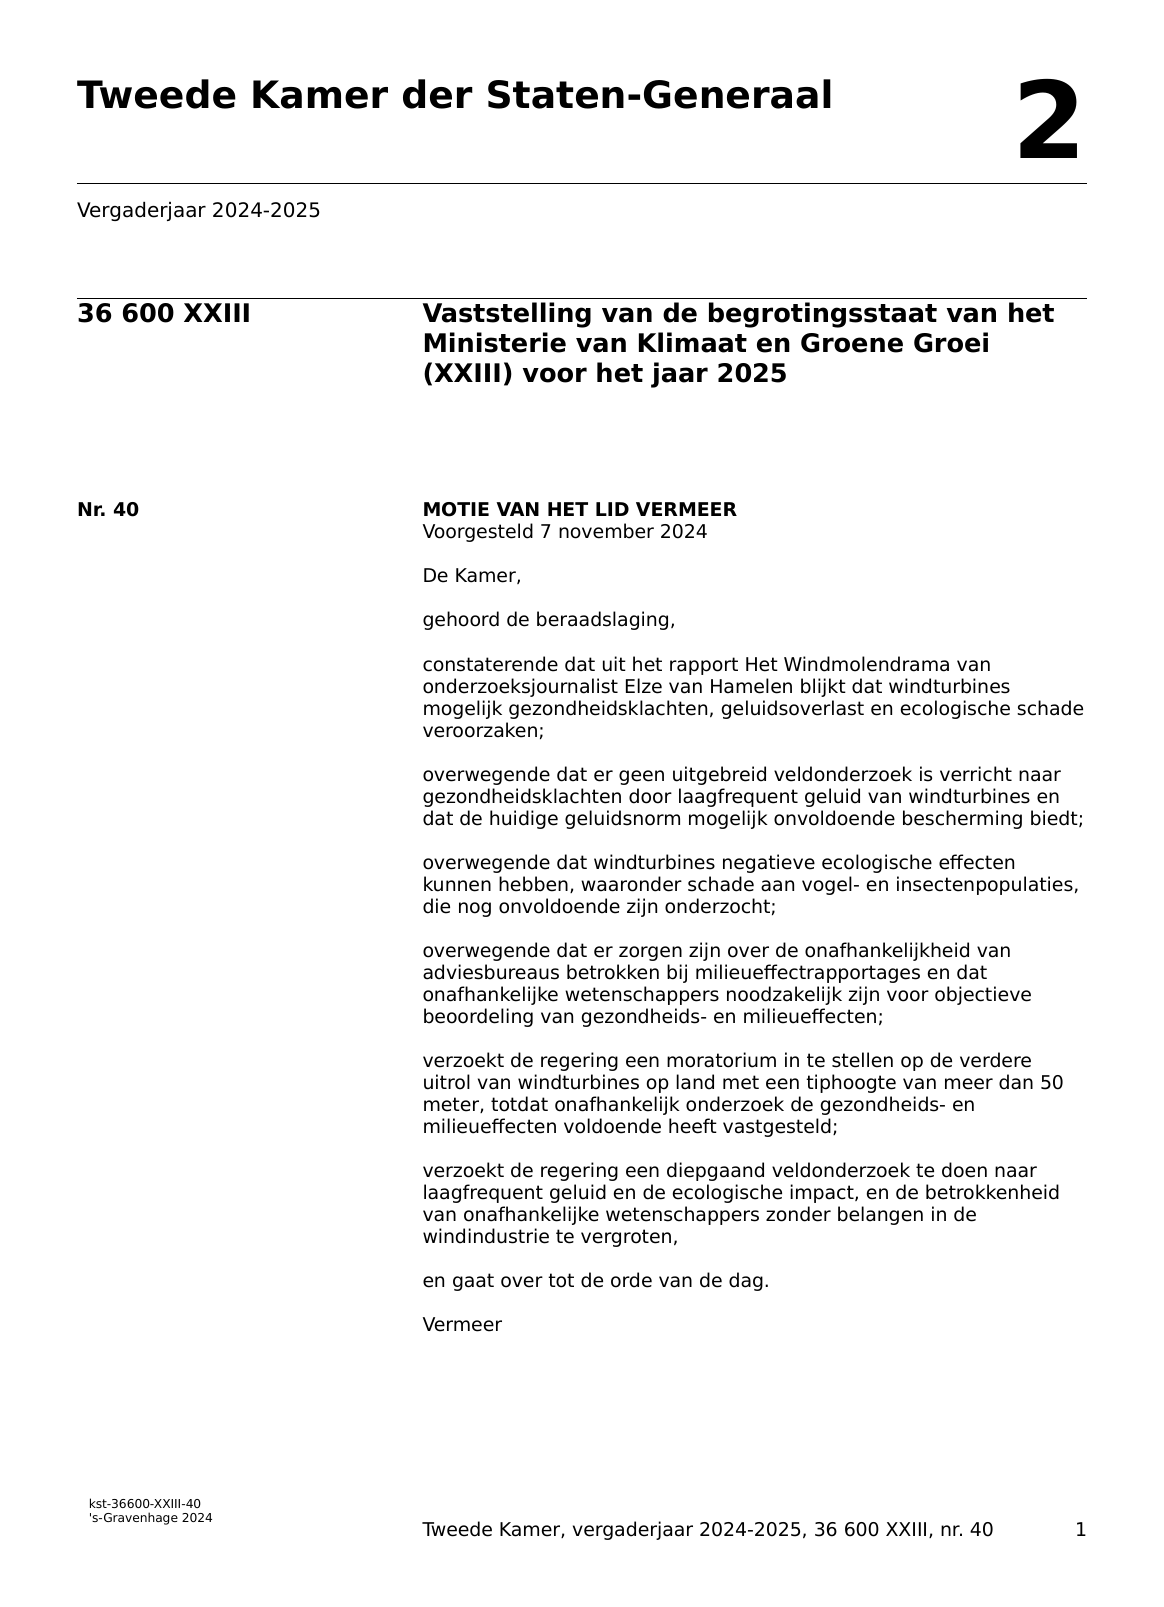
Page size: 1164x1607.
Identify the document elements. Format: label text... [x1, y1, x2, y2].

subtitle 36 600 XXIII Vaststelling van de begrotingsstaat van het Ministerie van Klimaat en Groene Groei (XXIII) voor het jaar 2025 [77, 299, 1087, 388]
text verzoekt de regering een diepgaand veldonderzoek te doen naar laagfrequent geluid en de ecologische impact, en de betrokkenheid van onafhankelijke wetenschappers zonder belangen in de windindustrie te vergroten, [422, 1160, 1087, 1248]
text 's-Gravenhage 2024 [88, 1511, 323, 1525]
text en gaat over tot de orde van de dag. [422, 1270, 1087, 1292]
table_header Tweede Kamer der Staten-Generaal [77, 59, 886, 183]
text kst-36600-XXIII-40 [88, 1497, 323, 1511]
text overwegende dat windturbines negatieve ecologische effecten kunnen hebben, waaronder schade aan vogel- en insectenpopulaties, die nog onvoldoende zijn onderzocht; [422, 852, 1087, 918]
text Voorgesteld 7 november 2024 [422, 521, 1087, 543]
text constaterende dat uit het rapport Het Windmolendrama van onderzoeksjournalist Elze van Hamelen blijkt dat windturbines mogelijk gezondheidsklachten, geluidsoverlast en ecologische schade veroorzaken; [422, 653, 1087, 741]
text overwegende dat er geen uitgebreid veldonderzoek is verricht naar gezondheidsklachten door laagfrequent geluid van windturbines en dat de huidige geluidsnorm mogelijk onvoldoende bescherming biedt; [422, 764, 1087, 829]
text De Kamer, [422, 565, 1087, 587]
text Vermeer [422, 1314, 1087, 1336]
table_header 2 [886, 59, 1087, 183]
table_cell Vergaderjaar 2024-2025 [77, 184, 1087, 298]
text overwegende dat er zorgen zijn over de onafhankelijkheid van adviesbureaus betrokken bij milieueffectrapportages en dat onafhankelijke wetenschappers noodzakelijk zijn voor objectieve beoordeling van gezondheids- en milieueffecten; [422, 940, 1087, 1028]
text verzoekt de regering een moratorium in te stellen op de verdere uitrol van windturbines op land met een tiphoogte van meer dan 50 meter, totdat onafhankelijk onderzoek de gezondheids- en milieueffecten voldoende heeft vastgesteld; [422, 1050, 1087, 1138]
subtitle Nr. 40 MOTIE VAN HET LID VERMEER [77, 499, 1087, 521]
text gehoord de beraadslaging, [422, 609, 1087, 631]
